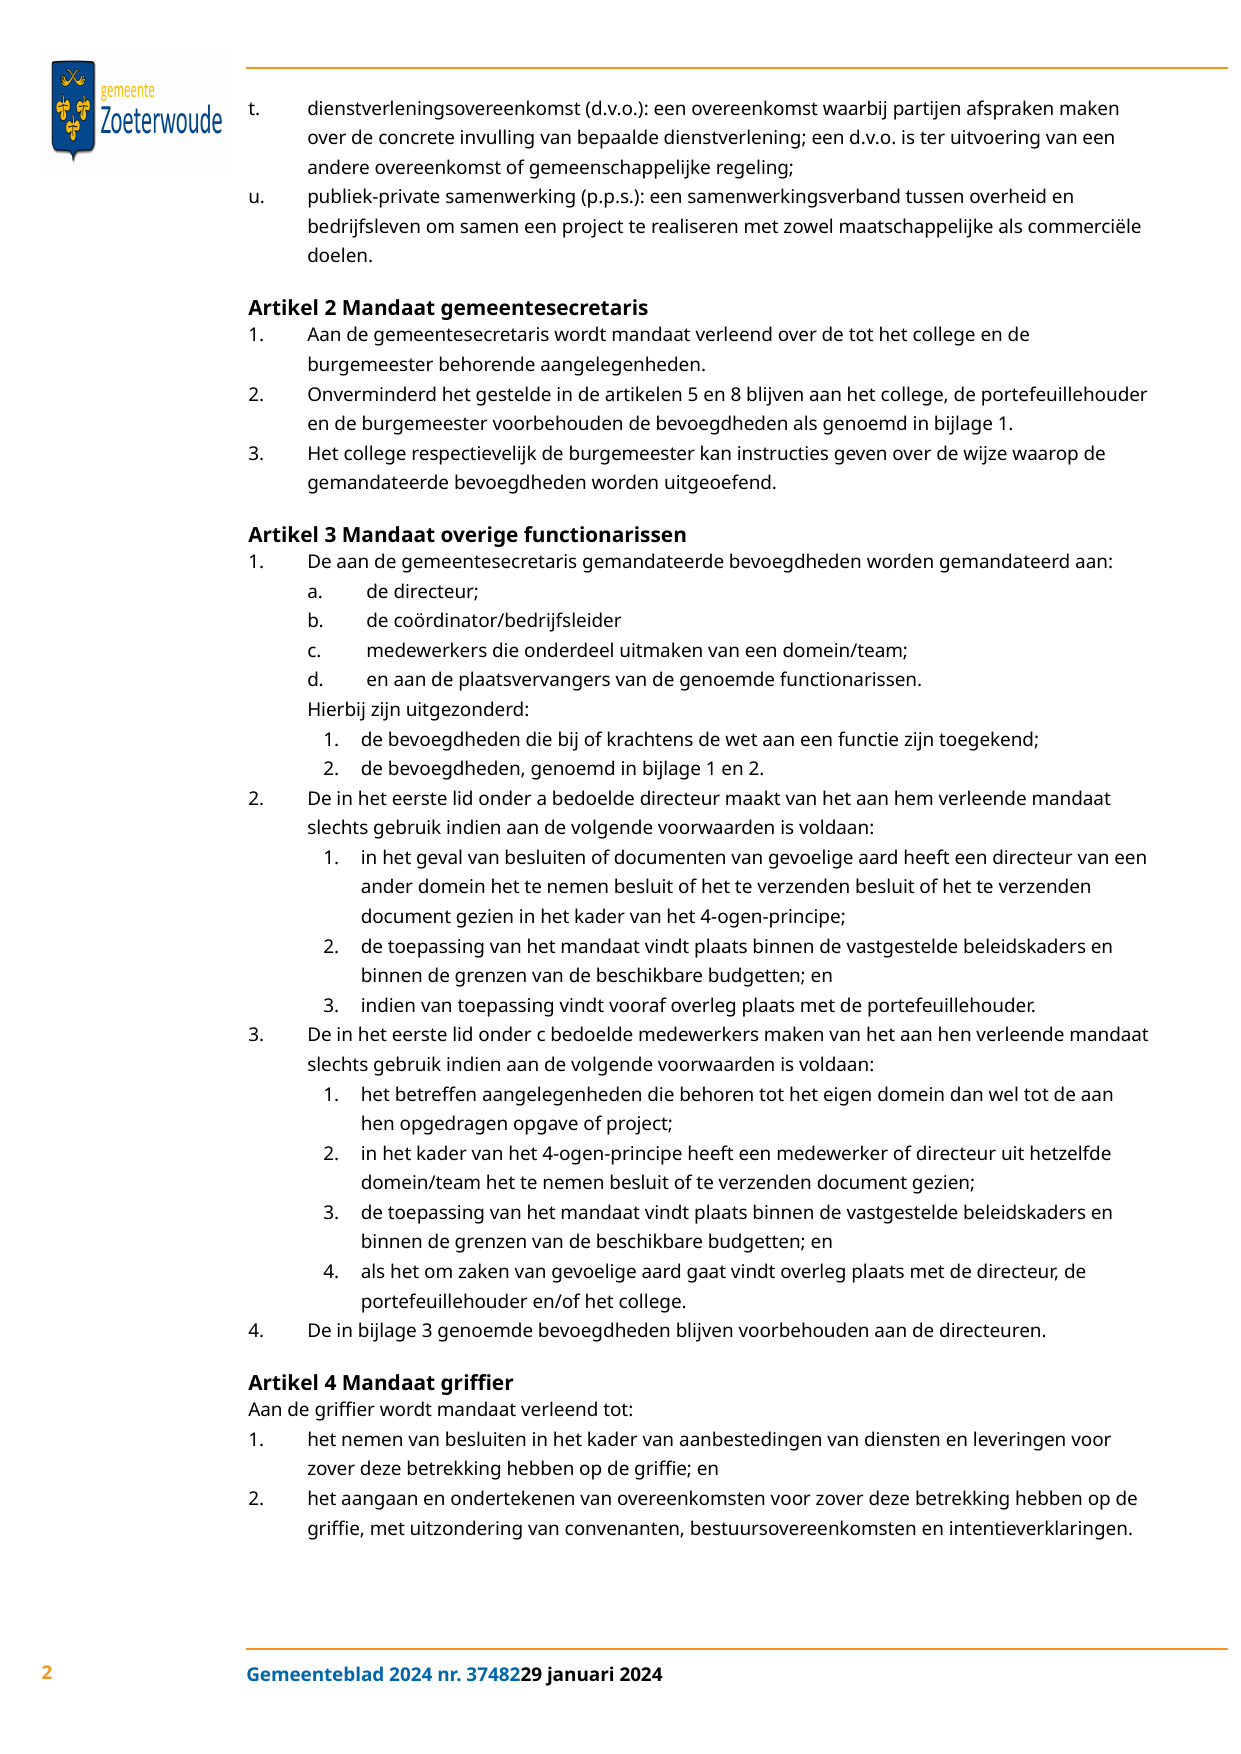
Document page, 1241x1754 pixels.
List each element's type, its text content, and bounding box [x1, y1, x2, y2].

list indien van toepassing vindt vooraf overleg plaats met de portefeuillehouder. [323, 992, 1152, 1018]
list het aangaan en ondertekenen van overeenkomsten voor zover deze betrekking hebben op de griffie, met uitzondering van convenanten, bestuursovereenkomsten en intentieverklaringen. [248, 1485, 1152, 1540]
list de toepassing van het mandaat vindt plaats binnen de vastgestelde beleidskaders en binnen de grenzen van de beschikbare budgetten; en [323, 1199, 1152, 1254]
text Artikel 2 Mandaat gemeentesecretaris [248, 293, 1152, 322]
list en aan de plaatsvervangers van de genoemde functionarissen. [307, 667, 1152, 692]
list Het college respectievelijk de burgemeester kan instructies geven over de wijze waarop de gemandateerde bevoegdheden worden uitgeoefend. [248, 440, 1152, 495]
text Aan de griffier wordt mandaat verleend tot: [248, 1396, 1152, 1422]
list de toepassing van het mandaat vindt plaats binnen de vastgestelde beleidskaders en binnen de grenzen van de beschikbare budgetten; en [323, 933, 1152, 988]
list publiek-private samenwerking (p.p.s.): een samenwerkingsverband tussen overheid en bedrijfsleven om samen een project te realiseren met zowel maatschappelijke als commerciële doelen. [248, 183, 1152, 268]
list als het om zaken van gevoelige aard gaat vindt overleg plaats met de directeur, de portefeuillehouder en/of het college. [323, 1258, 1152, 1314]
text Artikel 3 Mandaat overige functionarissen [248, 520, 1152, 548]
list Hierbij zijn uitgezonderd: [248, 696, 1152, 722]
list Onverminderd het gestelde in de artikelen 5 en 8 blijven aan het college, de portefeuillehouder en de burgemeester voorbehouden de bevoegdheden als genoemd in bijlage 1. [248, 381, 1152, 436]
list Aan de gemeentesecretaris wordt mandaat verleend over de tot het college en de burgemeester behorende aangelegenheden. [248, 322, 1152, 377]
list de directeur; [307, 578, 1152, 604]
text Artikel 4 Mandaat griffier [248, 1368, 1152, 1396]
list De in het eerste lid onder c bedoelde medewerkers maken van het aan hen verleende mandaat slechts gebruik indien aan de volgende voorwaarden is voldaan: [248, 1022, 1152, 1077]
list de coördinator/bedrijfsleider [307, 607, 1152, 633]
list de bevoegdheden die bij of krachtens de wet aan een functie zijn toegekend; [323, 726, 1152, 752]
list in het kader van het 4-ogen-principe heeft een medewerker of directeur uit hetzelfde domein/team het te nemen besluit of te verzenden document gezien; [323, 1140, 1152, 1195]
list in het geval van besluiten of documenten van gevoelige aard heeft een directeur van een ander domein het te nemen besluit of het te verzenden besluit of het te verzenden document gezien in het kader van het 4-ogen-principe; [323, 844, 1152, 929]
list De in het eerste lid onder a bedoelde directeur maakt van het aan hem verleende mandaat slechts gebruik indien aan de volgende voorwaarden is voldaan: [248, 785, 1152, 840]
list dienstverleningsovereenkomst (d.v.o.): een overeenkomst waarbij partijen afspraken maken over de concrete invulling van bepaalde dienstverlening; een d.v.o. is ter uitvoering van een andere overeenkomst of gemeenschappelijke regeling; [248, 95, 1152, 180]
list De in bijlage 3 genoemde bevoegdheden blijven voorbehouden aan de directeuren. [248, 1317, 1152, 1343]
picture [41, 47, 231, 172]
list medewerkers die onderdeel uitmaken van een domein/team; [307, 637, 1152, 663]
list de bevoegdheden, genoemd in bijlage 1 en 2. [323, 755, 1152, 781]
list het nemen van besluiten in het kader van aanbestedingen van diensten en leveringen voor zover deze betrekking hebben op de griffie; en [248, 1426, 1152, 1481]
list het betreffen aangelegenheden die behoren tot het eigen domein dan wel tot de aan hen opgedragen opgave of project; [323, 1081, 1152, 1136]
list De aan de gemeentesecretaris gemandateerde bevoegdheden worden gemandateerd aan: [248, 548, 1152, 574]
